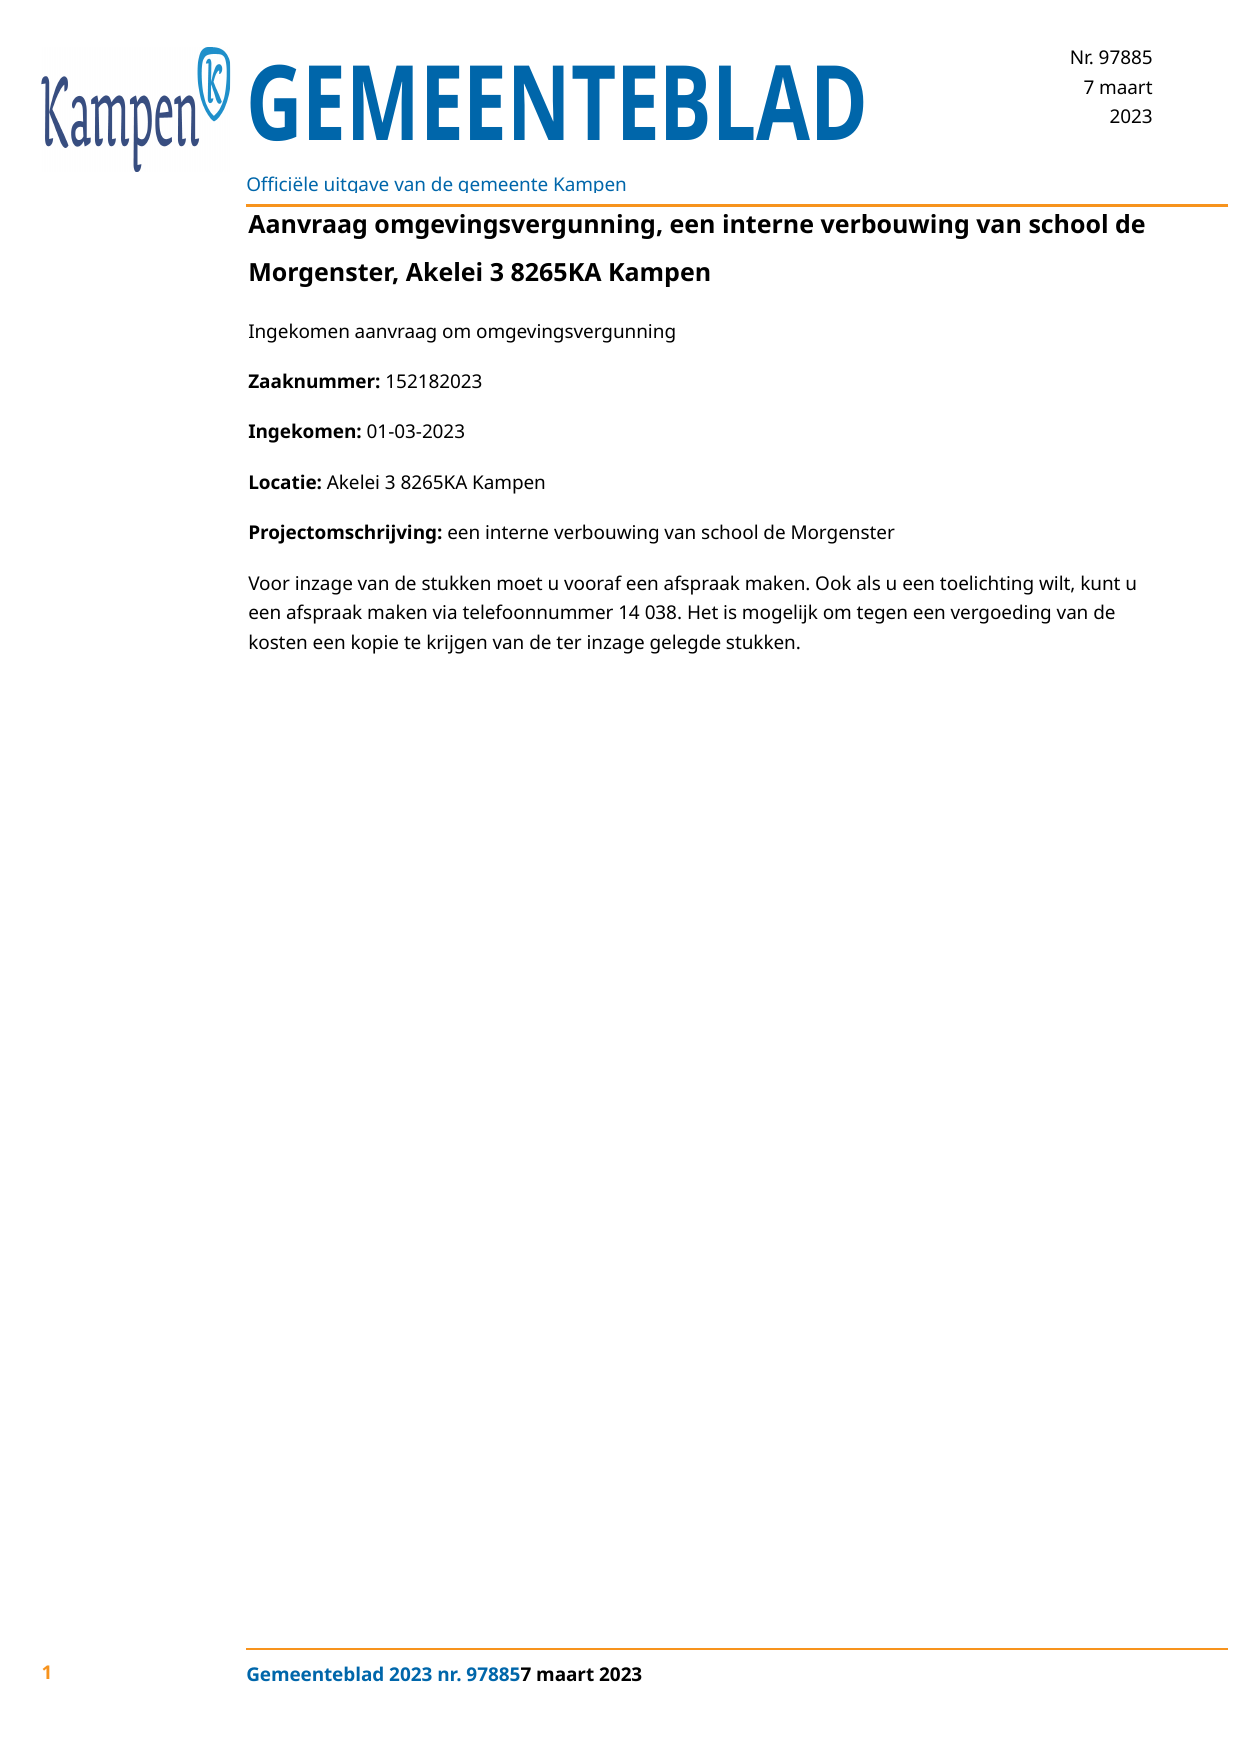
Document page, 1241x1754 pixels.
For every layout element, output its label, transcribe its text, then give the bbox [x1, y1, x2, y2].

picture [41, 47, 231, 172]
text Ingekomen aanvraag om omgevingsvergunning [248, 318, 1152, 344]
text Locatie: Akelei 3 8265KA Kampen [248, 469, 1152, 495]
text Ingekomen: 01-03-2023 [248, 419, 1152, 444]
text Zaaknummer: 152182023 [248, 368, 1152, 394]
text Projectomschrijving: een interne verbouwing van school de Morgenster [248, 519, 1152, 545]
text Aanvraag omgevingsvergunning, een interne verbouwing van school de Morgenster, Akelei 3 8265KA Kampen [248, 207, 1152, 288]
text Voor inzage van de stukken moet u vooraf een afspraak maken. Ook als u een toelichting wilt, kunt u een afspraak maken via telefoonnummer 14 038. Het is mogelijk om tegen een vergoeding van de kosten een kopie te krijgen van de ter inzage gelegde stukken. [248, 570, 1152, 655]
